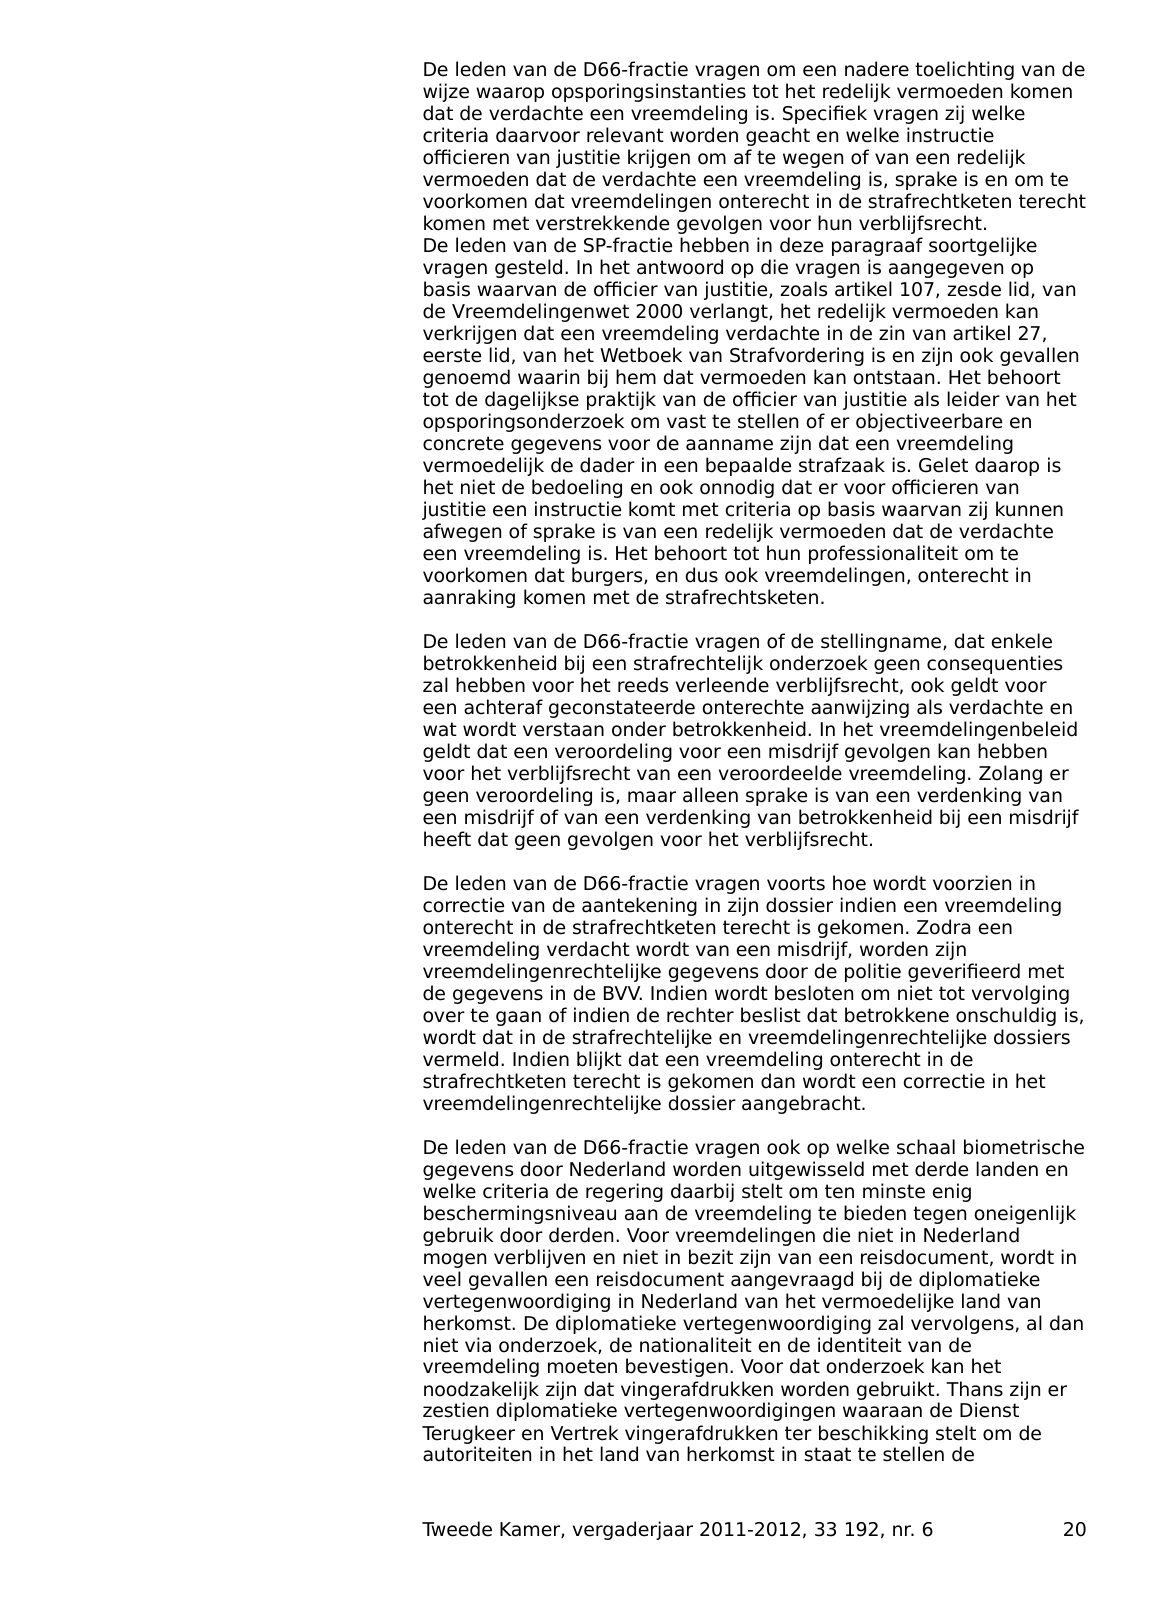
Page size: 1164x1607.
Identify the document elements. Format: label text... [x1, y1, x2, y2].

text De leden van de D66-fractie vragen voorts hoe wordt voorzien in correctie van de aantekening in zijn dossier indien een vreemdeling onterecht in de strafrechtketen terecht is gekomen. Zodra een vreemdeling verdacht wordt van een misdrijf, worden zijn vreemdelingenrechtelijke gegevens door de politie geverifieerd met de gegevens in de BVV. Indien wordt besloten om niet tot vervolging over te gaan of indien de rechter beslist dat betrokkene onschuldig is, wordt dat in de strafrechtelijke en vreemdelingenrechtelijke dossiers vermeld. Indien blijkt dat een vreemdeling onterecht in de strafrechtketen terecht is gekomen dan wordt een correctie in het vreemdelingenrechtelijke dossier aangebracht. [422, 873, 1087, 1114]
text De leden van de D66-fractie vragen of de stellingname, dat enkele betrokkenheid bij een strafrechtelijk onderzoek geen consequenties zal hebben voor het reeds verleende verblijfsrecht, ook geldt voor een achteraf geconstateerde onterechte aanwijzing als verdachte en wat wordt verstaan onder betrokkenheid. In het vreemdelingenbeleid geldt dat een veroordeling voor een misdrijf gevolgen kan hebben voor het verblijfsrecht van een veroordeelde vreemdeling. Zolang er geen veroordeling is, maar alleen sprake is van een verdenking van een misdrijf of van een verdenking van betrokkenheid bij een misdrijf heeft dat geen gevolgen voor het verblijfsrecht. [422, 631, 1087, 851]
text De leden van de D66-fractie vragen ook op welke schaal biometrische gegevens door Nederland worden uitgewisseld met derde landen en welke criteria de regering daarbij stelt om ten minste enig beschermingsniveau aan de vreemdeling te bieden tegen oneigenlijk gebruik door derden. Voor vreemdelingen die niet in Nederland mogen verblijven en niet in bezit zijn van een reisdocument, wordt in veel gevallen een reisdocument aangevraagd bij de diplomatieke vertegenwoordiging in Nederland van het vermoedelijke land van herkomst. De diplomatieke vertegenwoordiging zal vervolgens, al dan niet via onderzoek, de nationaliteit en de identiteit van de vreemdeling moeten bevestigen. Voor dat onderzoek kan het noodzakelijk zijn dat vingerafdrukken worden gebruikt. Thans zijn er zestien diplomatieke vertegenwoordigingen waaraan de Dienst Terugkeer en Vertrek vingerafdrukken ter beschikking stelt om de autoriteiten in het land van herkomst in staat te stellen de [422, 1137, 1087, 1466]
text De leden van de SP-fractie hebben in deze paragraaf soortgelijke vragen gesteld. In het antwoord op die vragen is aangegeven op basis waarvan de officier van justitie, zoals artikel 107, zesde lid, van de Vreemdelingenwet 2000 verlangt, het redelijk vermoeden kan verkrijgen dat een vreemdeling verdachte in de zin van artikel 27, eerste lid, van het Wetboek van Strafvordering is en zijn ook gevallen genoemd waarin bij hem dat vermoeden kan ontstaan. Het behoort tot de dagelijkse praktijk van de officier van justitie als leider van het opsporingsonderzoek om vast te stellen of er objectiveerbare en concrete gegevens voor de aanname zijn dat een vreemdeling vermoedelijk de dader in een bepaalde strafzaak is. Gelet daarop is het niet de bedoeling en ook onnodig dat er voor officieren van justitie een instructie komt met criteria op basis waarvan zij kunnen afwegen of sprake is van een redelijk vermoeden dat de verdachte een vreemdeling is. Het behoort tot hun professionaliteit om te voorkomen dat burgers, en dus ook vreemdelingen, onterecht in aanraking komen met de strafrechtsketen. [422, 235, 1087, 608]
text De leden van de D66-fractie vragen om een nadere toelichting van de wijze waarop opsporingsinstanties tot het redelijk vermoeden komen dat de verdachte een vreemdeling is. Specifiek vragen zij welke criteria daarvoor relevant worden geacht en welke instructie officieren van justitie krijgen om af te wegen of van een redelijk vermoeden dat de verdachte een vreemdeling is, sprake is en om te voorkomen dat vreemdelingen onterecht in de strafrechtketen terecht komen met verstrekkende gevolgen voor hun verblijfsrecht. [422, 59, 1087, 235]
